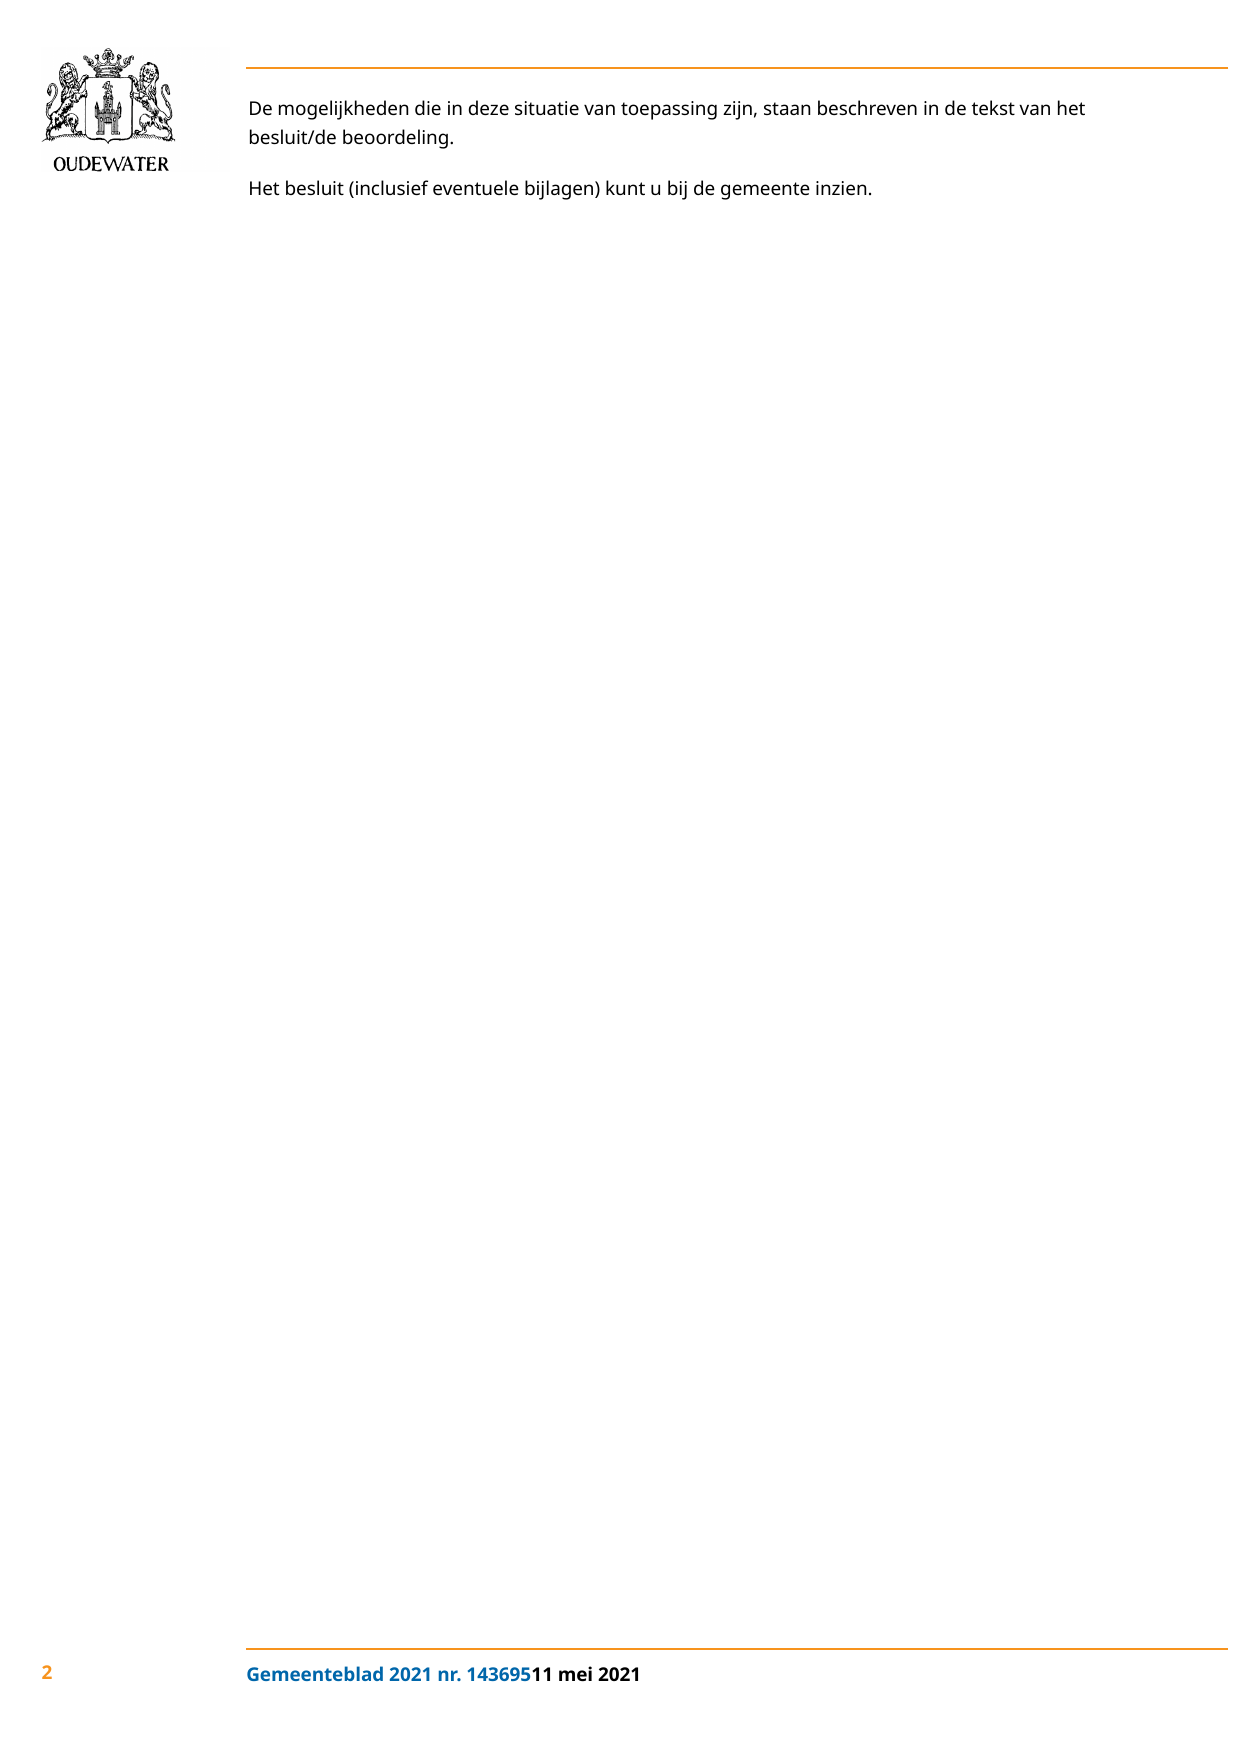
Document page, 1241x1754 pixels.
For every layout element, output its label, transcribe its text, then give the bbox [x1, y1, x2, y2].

text Het besluit (inclusief eventuele bijlagen) kunt u bij de gemeente inzien. [248, 175, 1152, 201]
text De mogelijkheden die in deze situatie van toepassing zijn, staan beschreven in de tekst van het besluit/de beoordeling. [248, 95, 1152, 150]
picture [41, 47, 231, 172]
